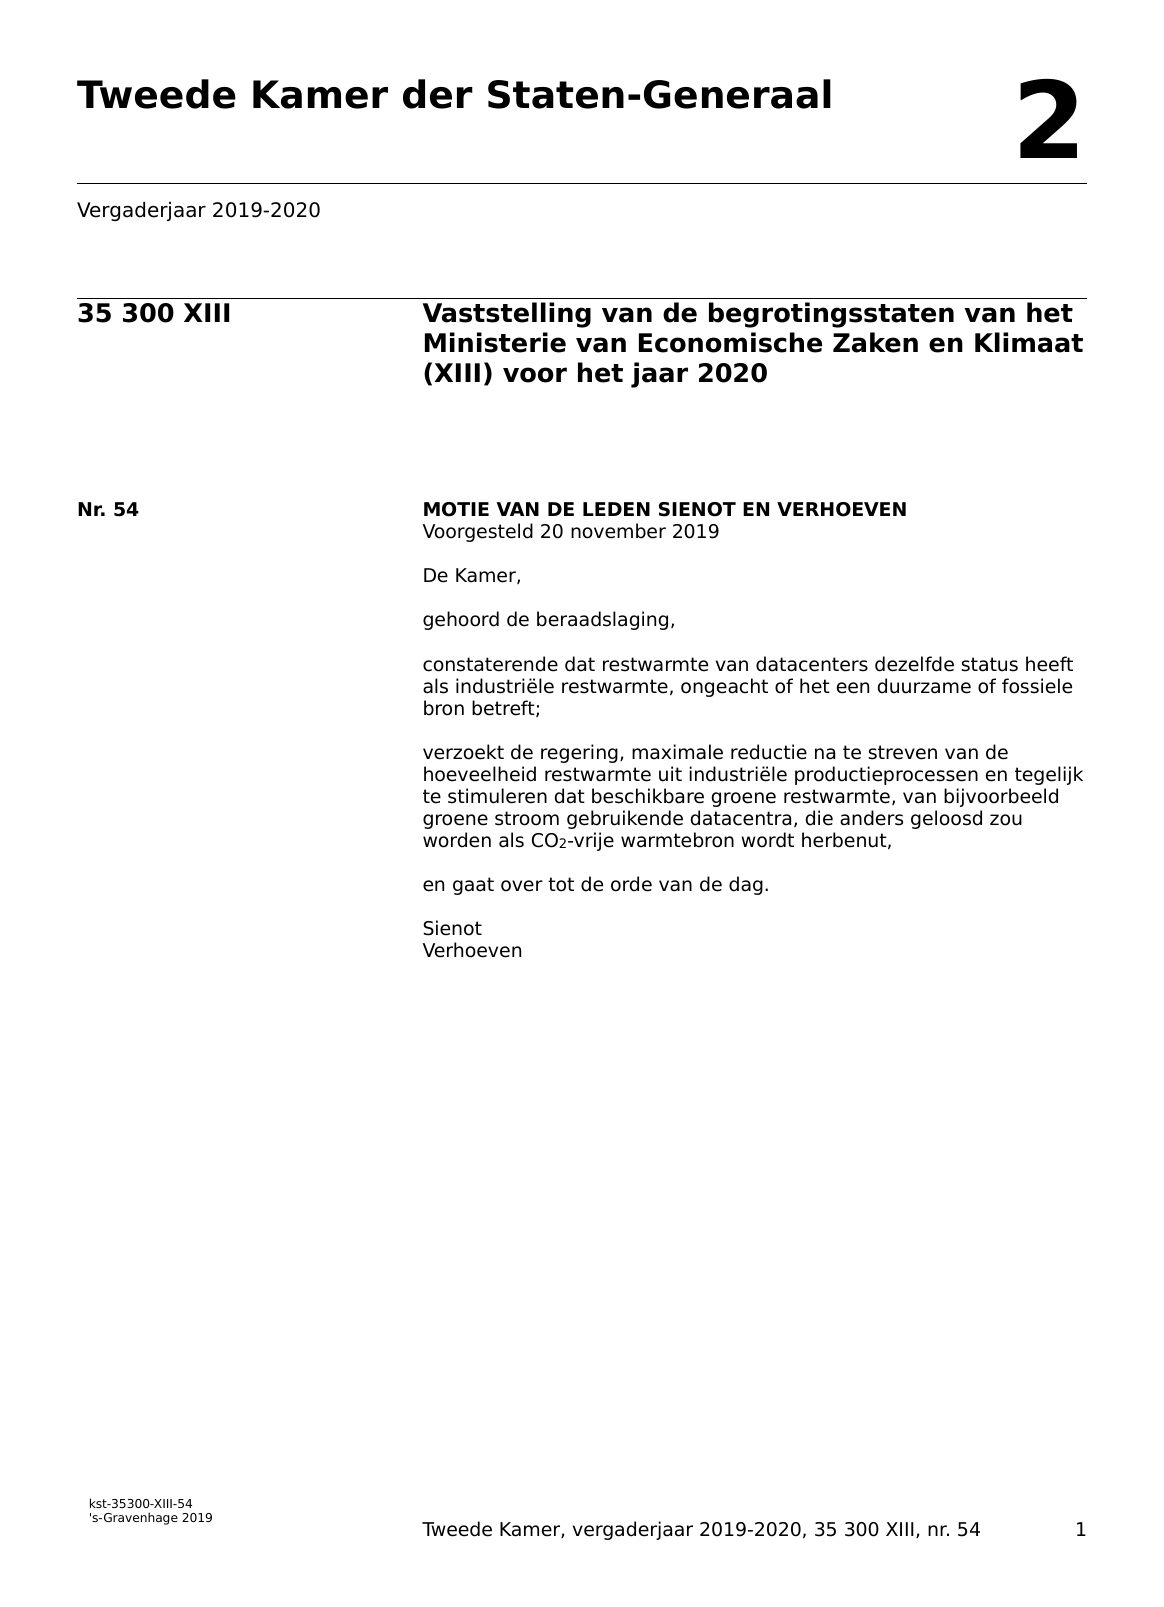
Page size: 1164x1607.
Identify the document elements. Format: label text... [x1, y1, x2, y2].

table_header 2 [886, 59, 1087, 183]
text 's-Gravenhage 2019 [88, 1511, 323, 1525]
text kst-35300-XIII-54 [88, 1497, 323, 1511]
text Sienot [422, 918, 1087, 940]
text gehoord de beraadslaging, [422, 609, 1087, 631]
text Verhoeven [422, 940, 1087, 962]
text verzoekt de regering, maximale reductie na te streven van de hoeveelheid restwarmte uit industriële productieprocessen en tegelijk te stimuleren dat beschikbare groene restwarmte, van bijvoorbeeld groene stroom gebruikende datacentra, die anders geloosd zou worden als CO2-vrije warmtebron wordt herbenut, [422, 742, 1087, 852]
text en gaat over tot de orde van de dag. [422, 874, 1087, 896]
text constaterende dat restwarmte van datacenters dezelfde status heeft als industriële restwarmte, ongeacht of het een duurzame of fossiele bron betreft; [422, 653, 1087, 719]
text Voorgesteld 20 november 2019 [422, 521, 1087, 543]
text De Kamer, [422, 565, 1087, 587]
subtitle 35 300 XIII Vaststelling van de begrotingsstaten van het Ministerie van Economische Zaken en Klimaat (XIII) voor het jaar 2020 [77, 299, 1087, 388]
table_header Tweede Kamer der Staten-Generaal [77, 59, 886, 183]
table_cell Vergaderjaar 2019-2020 [77, 184, 1087, 298]
subtitle Nr. 54 MOTIE VAN DE LEDEN SIENOT EN VERHOEVEN [77, 499, 1087, 521]
